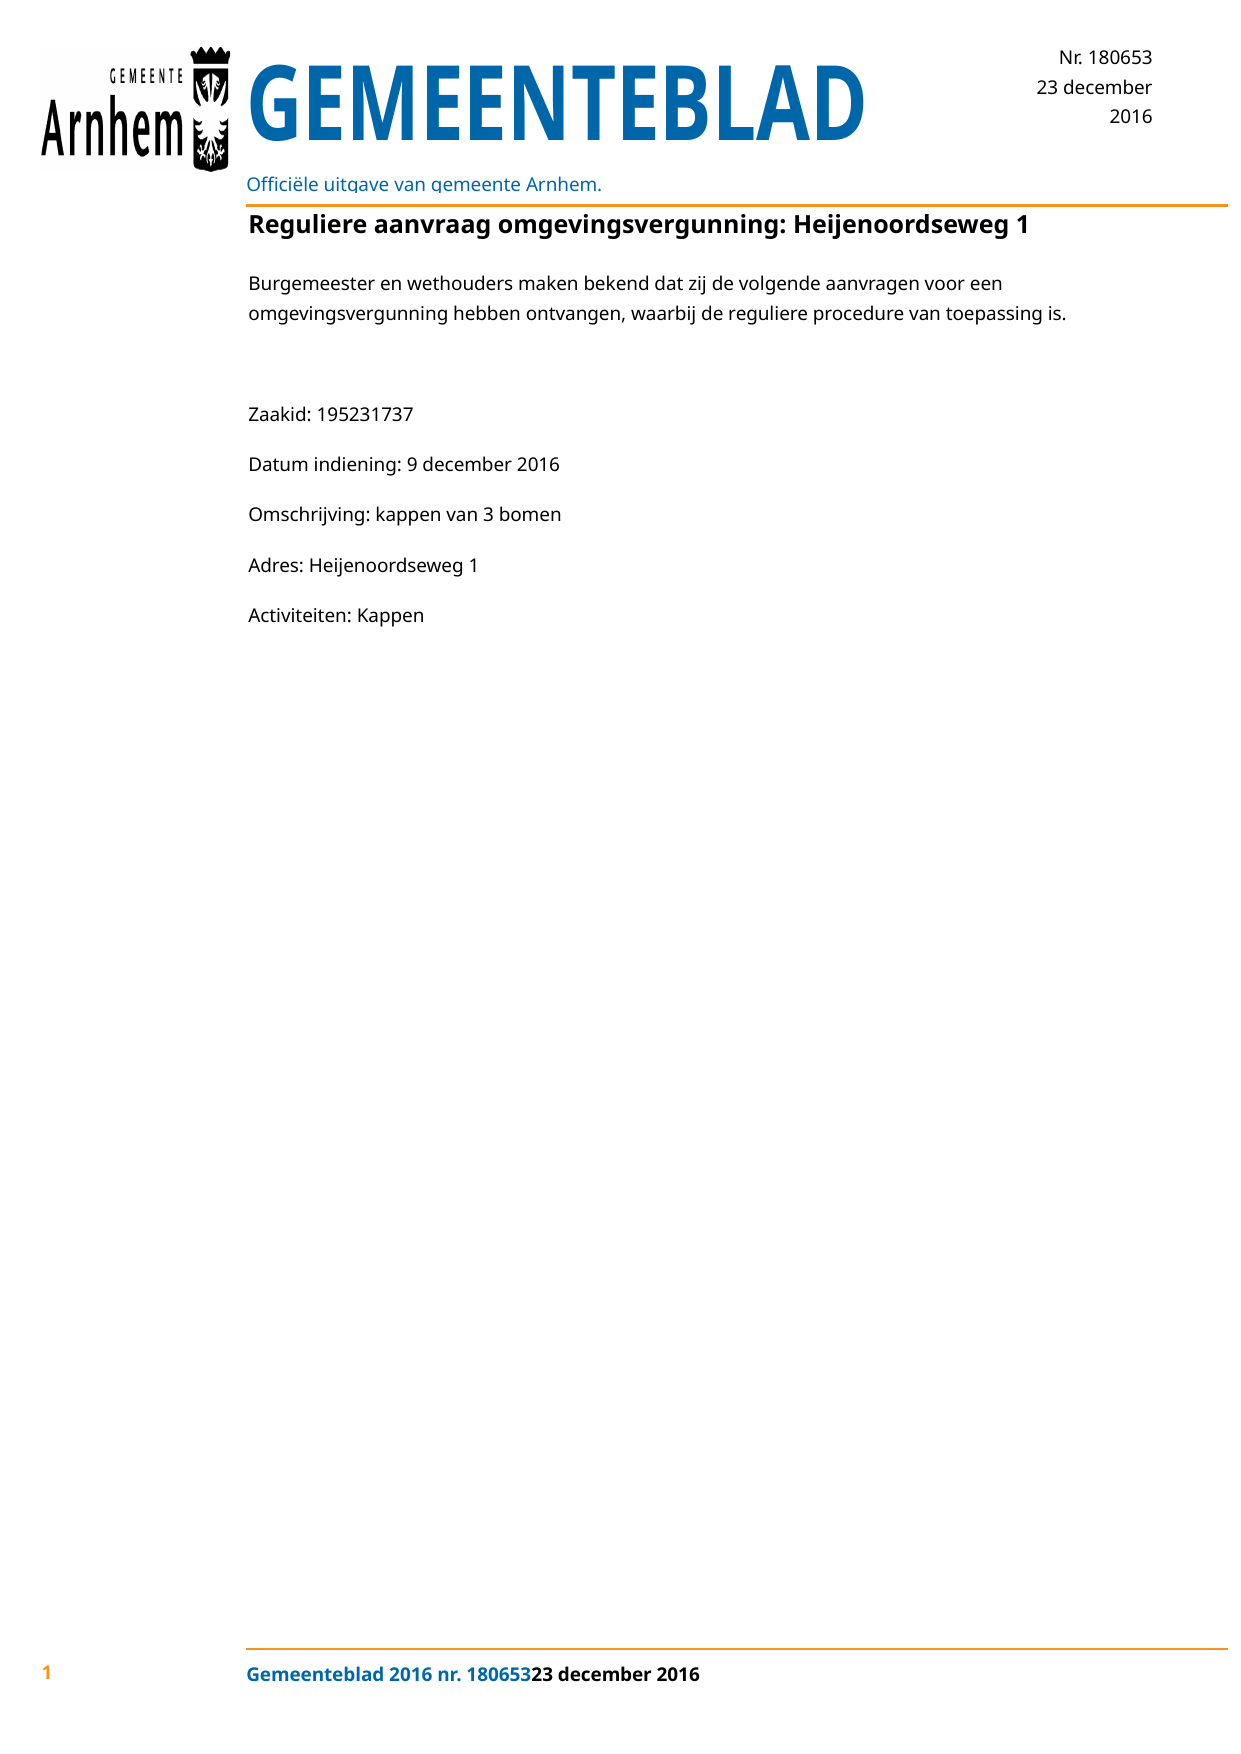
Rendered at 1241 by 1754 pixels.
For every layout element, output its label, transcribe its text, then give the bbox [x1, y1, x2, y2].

text Activiteiten: Kappen [248, 602, 1152, 628]
text Adres: Heijenoordseweg 1 [248, 552, 1152, 578]
text Omschrijving: kappen van 3 bomen [248, 502, 1152, 527]
text Zaakid: 195231737 [248, 401, 1152, 426]
text Reguliere aanvraag omgevingsvergunning: Heijenoordseweg 1 [248, 207, 1152, 241]
picture [41, 47, 231, 172]
text Burgemeester en wethouders maken bekend dat zij de volgende aanvragen voor een omgevingsvergunning hebben ontvangen, waarbij de reguliere procedure van toepassing is. [248, 270, 1152, 326]
text Datum indiening: 9 december 2016 [248, 451, 1152, 477]
